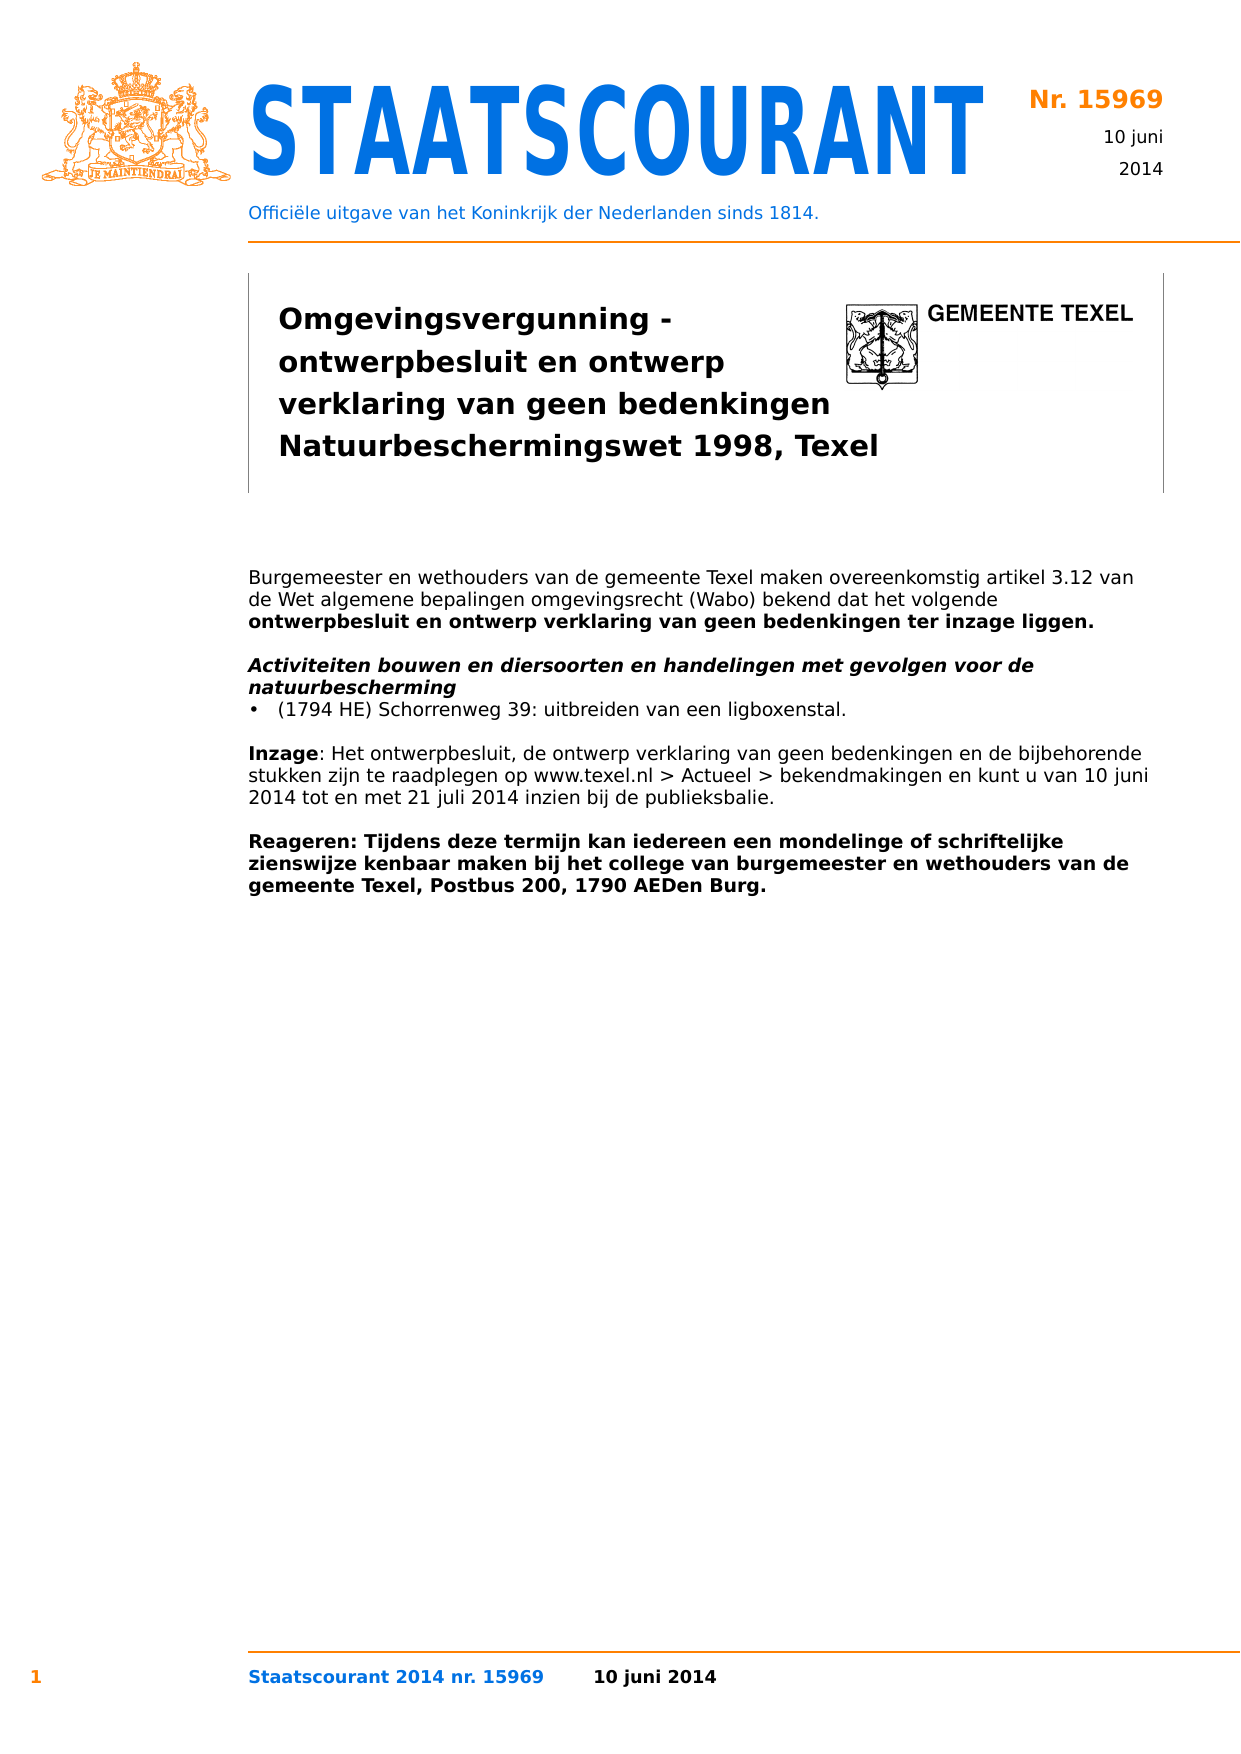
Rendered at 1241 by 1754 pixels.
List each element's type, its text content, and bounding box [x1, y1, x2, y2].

text Burgemeester en wethouders van de gemeente Texel maken overeenkomstig artikel 3.12 van de Wet algemene bepalingen omgevingsrecht (Wabo) bekend dat het volgende ontwerpbesluit en ontwerp verklaring van geen bedenkingen ter inzage liggen. [248, 567, 1163, 633]
table_cell 2014 [998, 153, 1240, 203]
text • (1794 HE) Schorrenweg 39: uitbreiden van een ligboxenstal. [248, 699, 1163, 721]
table_cell 10 juni [998, 121, 1240, 153]
picture [41, 62, 231, 186]
picture [844, 302, 1134, 391]
table_header [25, 62, 248, 241]
table_header Nr. 15969 [998, 62, 1240, 121]
table_cell Officiële uitgave van het Koninkrijk der Nederlanden sinds 1814. [248, 203, 1240, 241]
subtitle Omgevingsvergunning - ontwerpbesluit en ontwerp verklaring van geen bedenkingen Natuurbeschermingswet 1998, Texel [249, 273, 1163, 493]
table_header STAATSCOURANT [248, 62, 998, 203]
text Inzage: Het ontwerpbesluit, de ontwerp verklaring van geen bedenkingen en de bijbehorende stukken zijn te raadplegen op www.texel.nl > Actueel > bekendmakingen en kunt u van 10 juni 2014 tot en met 21 juli 2014 inzien bij de publieksbalie. [248, 743, 1163, 809]
text Reageren: Tijdens deze termijn kan iedereen een mondelinge of schriftelijke zienswijze kenbaar maken bij het college van burgemeester en wethouders van de gemeente Texel, Postbus 200, 1790 AEDen Burg. [248, 831, 1163, 896]
text Activiteiten bouwen en diersoorten en handelingen met gevolgen voor de natuurbescherming [248, 655, 1163, 699]
